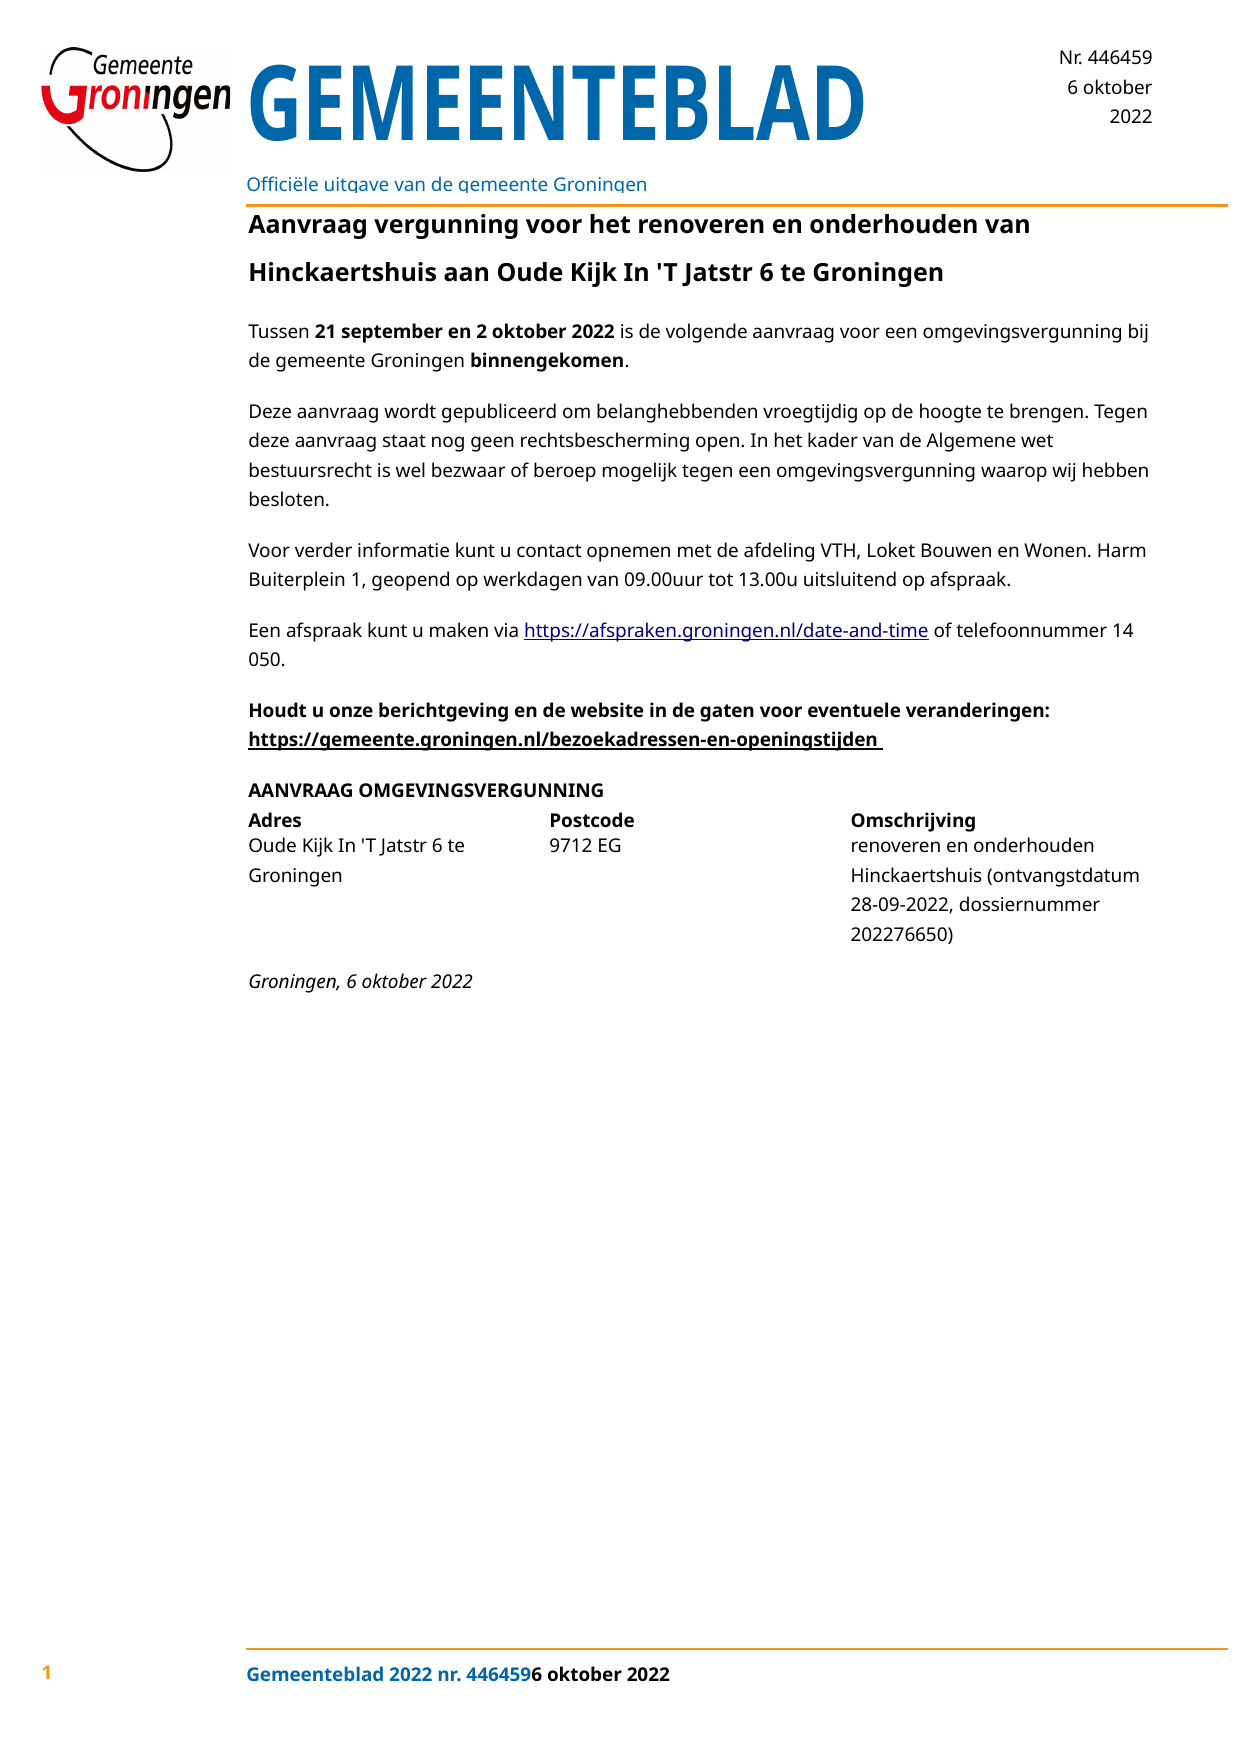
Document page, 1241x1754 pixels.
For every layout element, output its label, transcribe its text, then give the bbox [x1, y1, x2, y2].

table_header Adres [248, 807, 549, 832]
text Tussen 21 september en 2 oktober 2022 is de volgende aanvraag voor een omgevingsvergunning bij de gemeente Groningen binnengekomen. [248, 318, 1152, 373]
table_header Postcode [549, 807, 850, 832]
text Groningen, 6 oktober 2022 [248, 968, 1152, 994]
picture [41, 47, 231, 172]
text Voor verder informatie kunt u contact opnemen met de afdeling VTH, Loket Bouwen en Wonen. Harm Buiterplein 1, geopend op werkdagen van 09.00uur tot 13.00u uitsluitend op afspraak. [248, 537, 1152, 592]
text AANVRAAG OMGEVINGSVERGUNNING [248, 777, 1152, 803]
table_cell Oude Kijk In 'T Jatstr 6 te Groningen [248, 833, 549, 947]
table_header Omschrijving [850, 807, 1152, 832]
text Deze aanvraag wordt gepubliceerd om belanghebbenden vroegtijdig op de hoogte te brengen. Tegen deze aanvraag staat nog geen rechtsbescherming open. In het kader van de Algemene wet bestuursrecht is wel bezwaar of beroep mogelijk tegen een omgevingsvergunning waarop wij hebben besloten. [248, 398, 1152, 512]
text Aanvraag vergunning voor het renoveren en onderhouden van Hinckaertshuis aan Oude Kijk In 'T Jatstr 6 te Groningen [248, 207, 1152, 288]
table_cell renoveren en onderhouden Hinckaertshuis (ontvangstdatum 28-09-2022, dossiernummer 202276650) [850, 833, 1152, 947]
text Houdt u onze berichtgeving en de website in de gaten voor eventuele veranderingen: https://gemeente.groningen.nl/bezoekadressen-en-openingstijden [248, 697, 1152, 752]
table_cell 9712 EG [549, 833, 850, 947]
text Een afspraak kunt u maken via https://afspraken.groningen.nl/date-and-time of telefoonnummer 14 050. [248, 617, 1152, 672]
